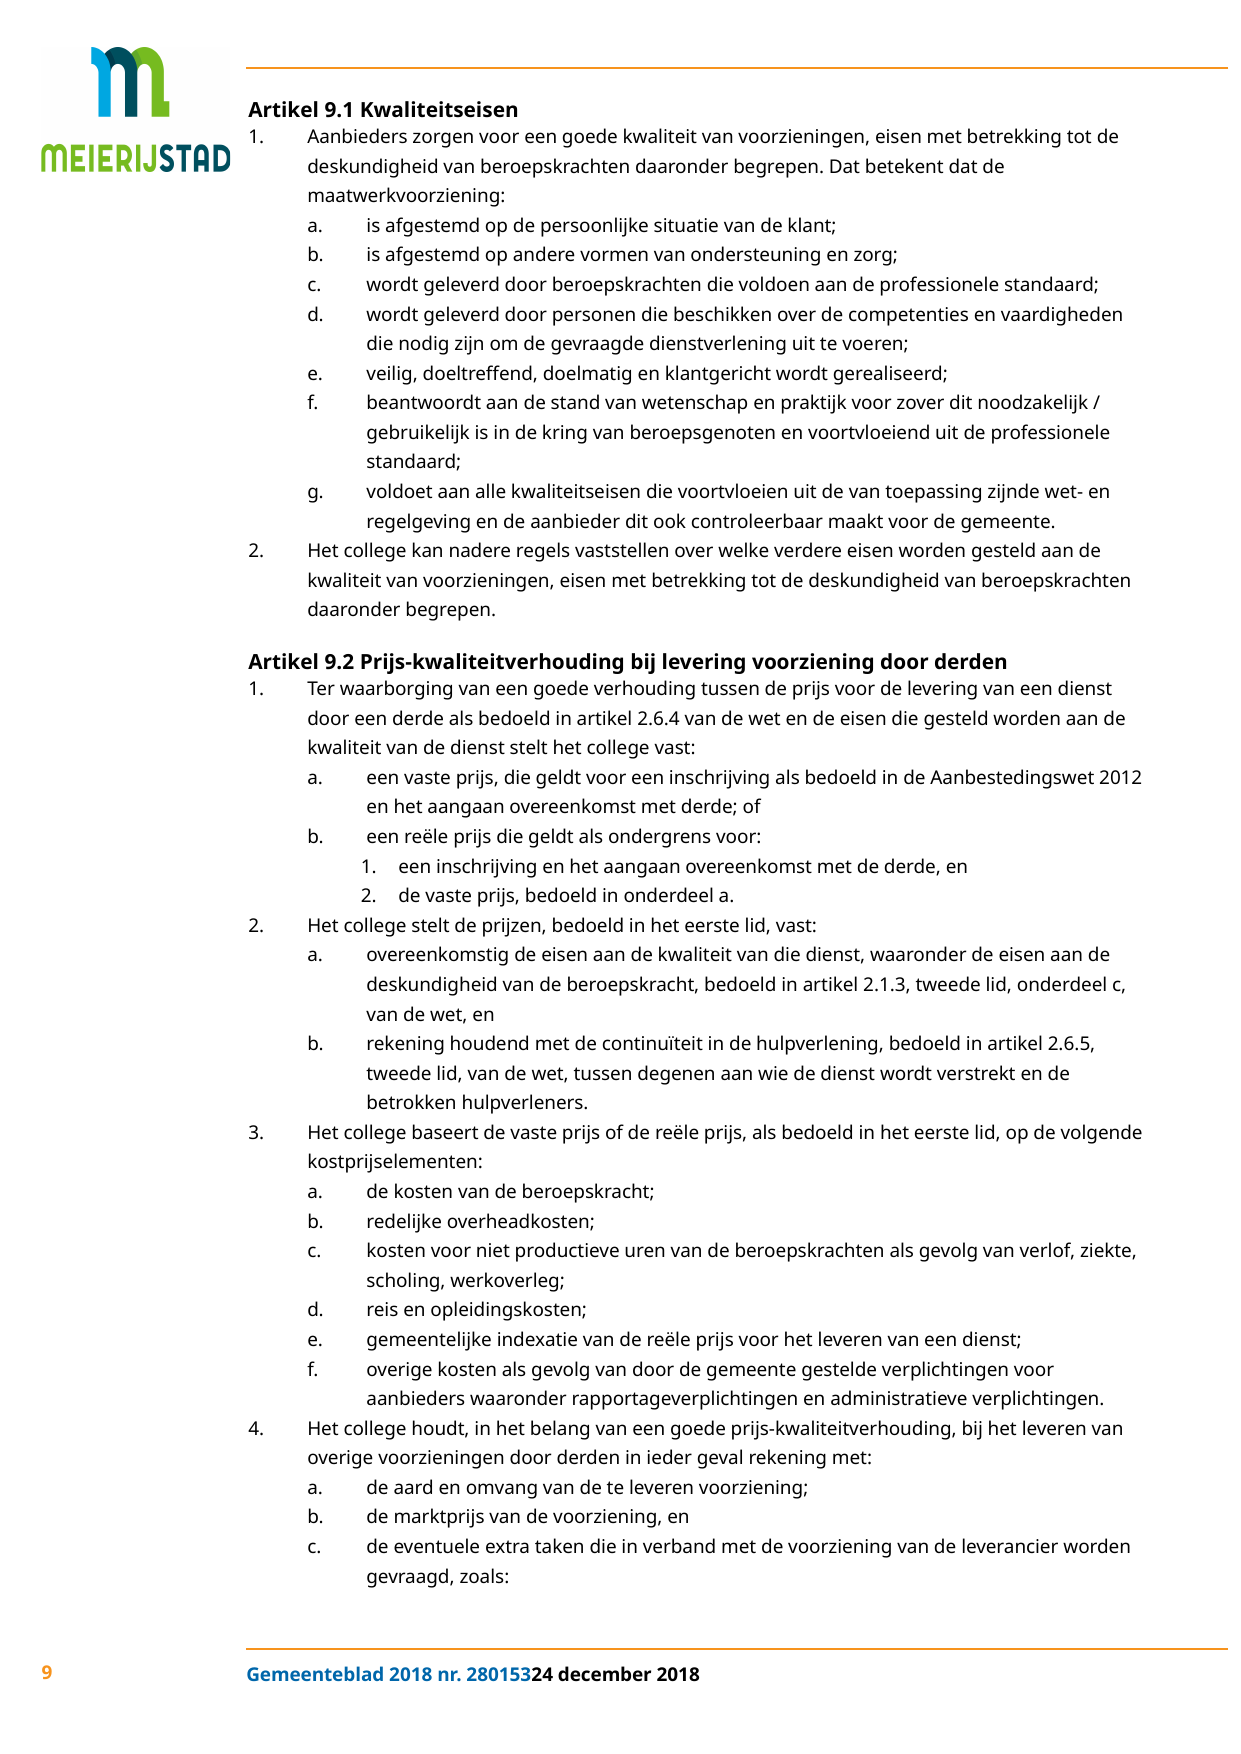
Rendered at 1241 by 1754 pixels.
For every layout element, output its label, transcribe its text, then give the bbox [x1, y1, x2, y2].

list Het college baseert de vaste prijs of de reële prijs, als bedoeld in het eerste lid, op de volgende kostprijselementen: [248, 1119, 1152, 1174]
list de eventuele extra taken die in verband met de voorziening van de leverancier worden gevraagd, zoals: [307, 1533, 1152, 1589]
list redelijke overheadkosten; [307, 1208, 1152, 1234]
list wordt geleverd door personen die beschikken over de competenties en vaardigheden die nodig zijn om de gevraagde dienstverlening uit te voeren; [307, 301, 1152, 356]
list Het college kan nadere regels vaststellen over welke verdere eisen worden gesteld aan de kwaliteit van voorzieningen, eisen met betrekking tot de deskundigheid van beroepskrachten daaronder begrepen. [248, 537, 1152, 622]
list reis en opleidingskosten; [307, 1297, 1152, 1322]
list Het college stelt de prijzen, bedoeld in het eerste lid, vast: [248, 912, 1152, 938]
list gemeentelijke indexatie van de reële prijs voor het leveren van een dienst; [307, 1326, 1152, 1352]
list de kosten van de beroepskracht; [307, 1178, 1152, 1204]
list beantwoordt aan de stand van wetenschap en praktijk voor zover dit noodzakelijk / gebruikelijk is in de kring van beroepsgenoten en voortvloeiend uit de professionele standaard; [307, 389, 1152, 474]
list kosten voor niet productieve uren van de beroepskrachten als gevolg van verlof, ziekte, scholing, werkoverleg; [307, 1237, 1152, 1293]
list een reële prijs die geldt als ondergrens voor: [307, 823, 1152, 849]
list wordt geleverd door beroepskrachten die voldoen aan de professionele standaard; [307, 271, 1152, 297]
list de vaste prijs, bedoeld in onderdeel a. [361, 882, 1152, 908]
text Artikel 9.1 Kwaliteitseisen [248, 95, 1152, 123]
list voldoet aan alle kwaliteitseisen die voortvloeien uit de van toepassing zijnde wet- en regelgeving en de aanbieder dit ook controleerbaar maakt voor de gemeente. [307, 478, 1152, 533]
list een vaste prijs, die geldt voor een inschrijving als bedoeld in de Aanbestedingswet 2012 en het aangaan overeenkomst met derde; of [307, 764, 1152, 819]
list rekening houdend met de continuïteit in de hulpverlening, bedoeld in artikel 2.6.5, tweede lid, van de wet, tussen degenen aan wie de dienst wordt verstrekt en de betrokken hulpverleners. [307, 1030, 1152, 1115]
list overige kosten als gevolg van door de gemeente gestelde verplichtingen voor aanbieders waaronder rapportageverplichtingen en administratieve verplichtingen. [307, 1356, 1152, 1411]
list een inschrijving en het aangaan overeenkomst met de derde, en [361, 853, 1152, 879]
list de marktprijs van de voorziening, en [307, 1504, 1152, 1529]
list Aanbieders zorgen voor een goede kwaliteit van voorzieningen, eisen met betrekking tot de deskundigheid van beroepskrachten daaronder begrepen. Dat betekent dat de maatwerkvoorziening: [248, 123, 1152, 208]
list Het college houdt, in het belang van een goede prijs-kwaliteitverhouding, bij het leveren van overige voorzieningen door derden in ieder geval rekening met: [248, 1415, 1152, 1470]
list veilig, doeltreffend, doelmatig en klantgericht wordt gerealiseerd; [307, 360, 1152, 386]
text Artikel 9.2 Prijs-kwaliteitverhouding bij levering voorziening door derden [248, 647, 1152, 675]
list Ter waarborging van een goede verhouding tussen de prijs voor de levering van een dienst door een derde als bedoeld in artikel 2.6.4 van de wet en de eisen die gesteld worden aan de kwaliteit van de dienst stelt het college vast: [248, 675, 1152, 760]
list is afgestemd op de persoonlijke situatie van de klant; [307, 212, 1152, 238]
list de aard en omvang van de te leveren voorziening; [307, 1474, 1152, 1500]
picture [41, 47, 231, 172]
list is afgestemd op andere vormen van ondersteuning en zorg; [307, 242, 1152, 267]
list overeenkomstig de eisen aan de kwaliteit van die dienst, waaronder de eisen aan de deskundigheid van de beroepskracht, bedoeld in artikel 2.1.3, tweede lid, onderdeel c, van de wet, en [307, 942, 1152, 1027]
